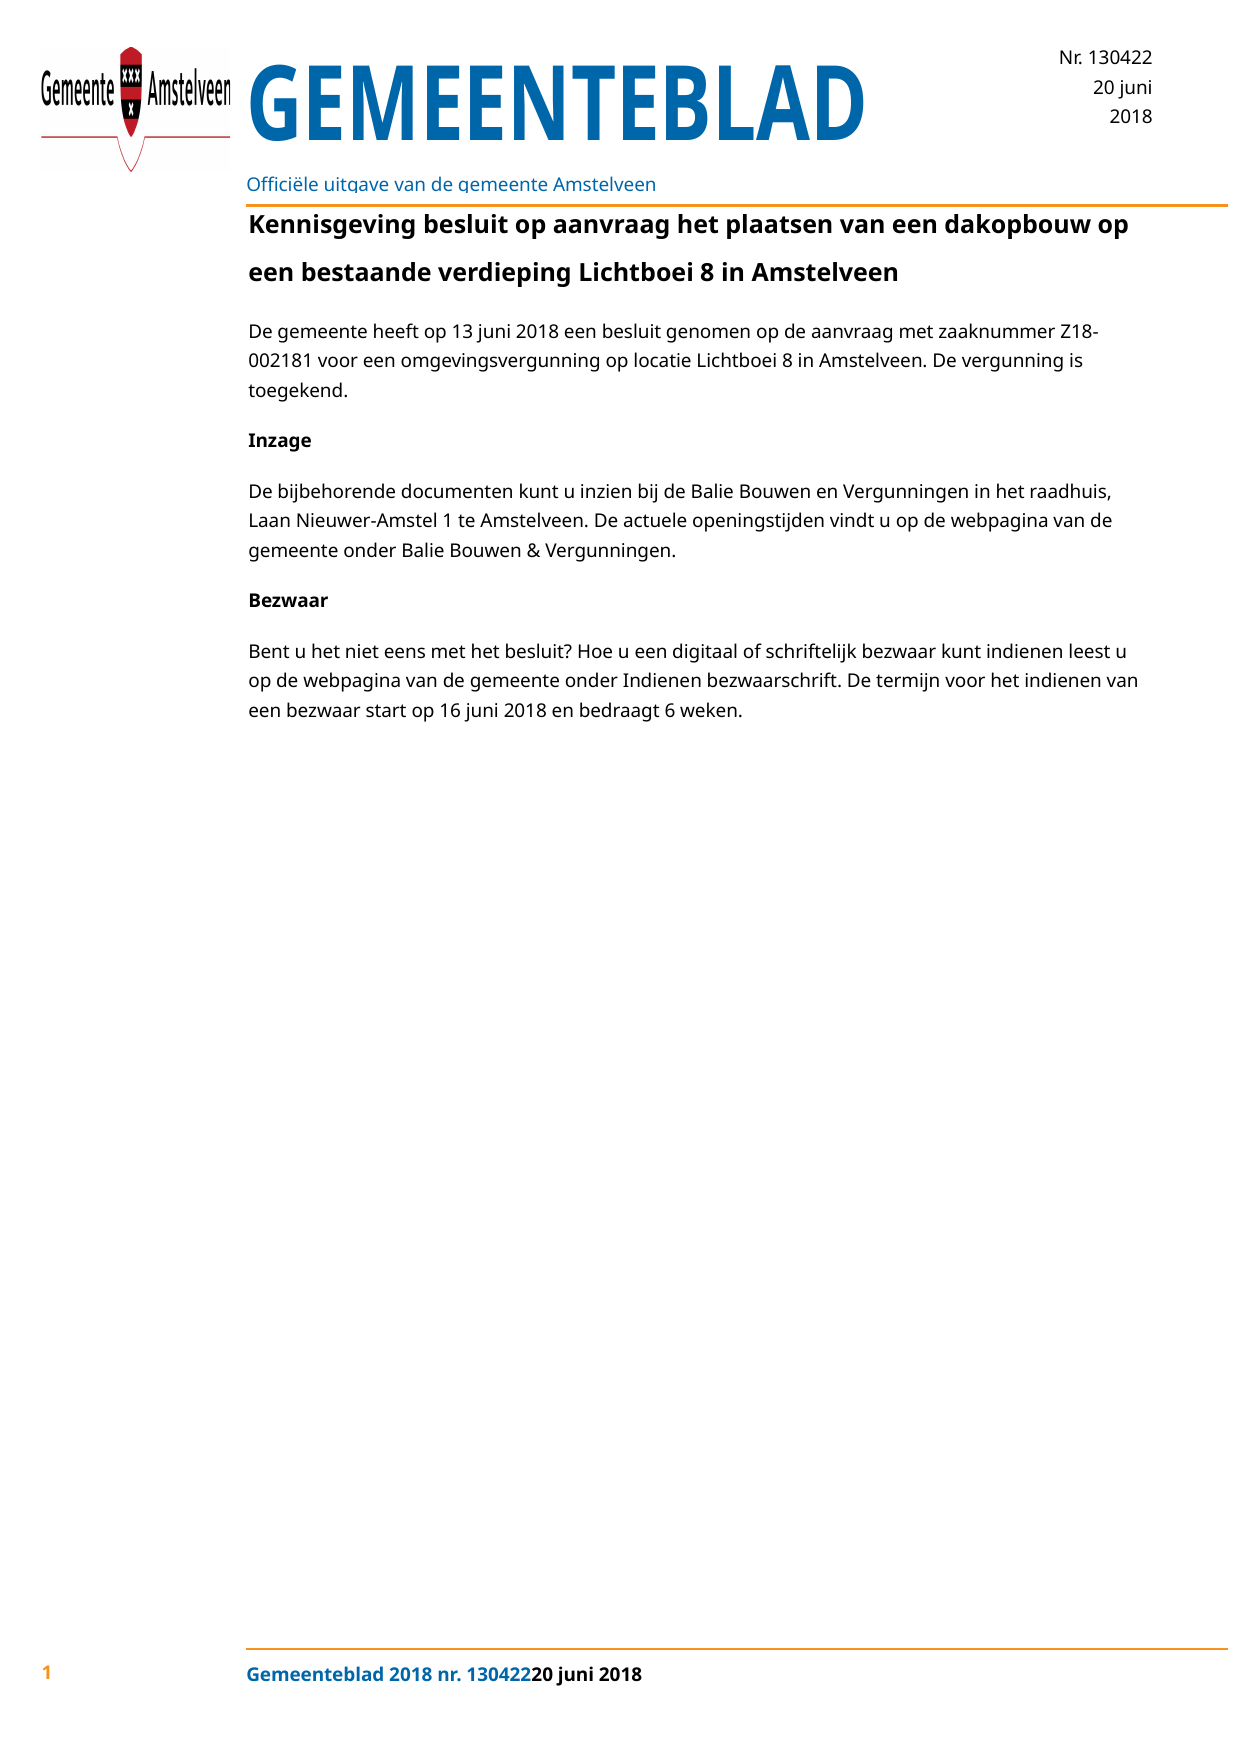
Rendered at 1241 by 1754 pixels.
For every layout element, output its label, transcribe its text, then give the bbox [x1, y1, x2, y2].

text Kennisgeving besluit op aanvraag het plaatsen van een dakopbouw op een bestaande verdieping Lichtboei 8 in Amstelveen [248, 207, 1152, 288]
text De gemeente heeft op 13 juni 2018 een besluit genomen op de aanvraag met zaaknummer Z18-002181 voor een omgevingsvergunning op locatie Lichtboei 8 in Amstelveen. De vergunning is toegekend. [248, 318, 1152, 403]
text Inzage [248, 427, 1152, 453]
text De bijbehorende documenten kunt u inzien bij de Balie Bouwen en Vergunningen in het raadhuis, Laan Nieuwer-Amstel 1 te Amstelveen. De actuele openingstijden vindt u op de webpagina van de gemeente onder Balie Bouwen & Vergunningen. [248, 478, 1152, 563]
picture [41, 47, 231, 172]
text Bezwaar [248, 587, 1152, 613]
text Bent u het niet eens met het besluit? Hoe u een digitaal of schriftelijk bezwaar kunt indienen leest u op de webpagina van de gemeente onder Indienen bezwaarschrift. De termijn voor het indienen van een bezwaar start op 16 juni 2018 en bedraagt 6 weken. [248, 638, 1152, 723]
